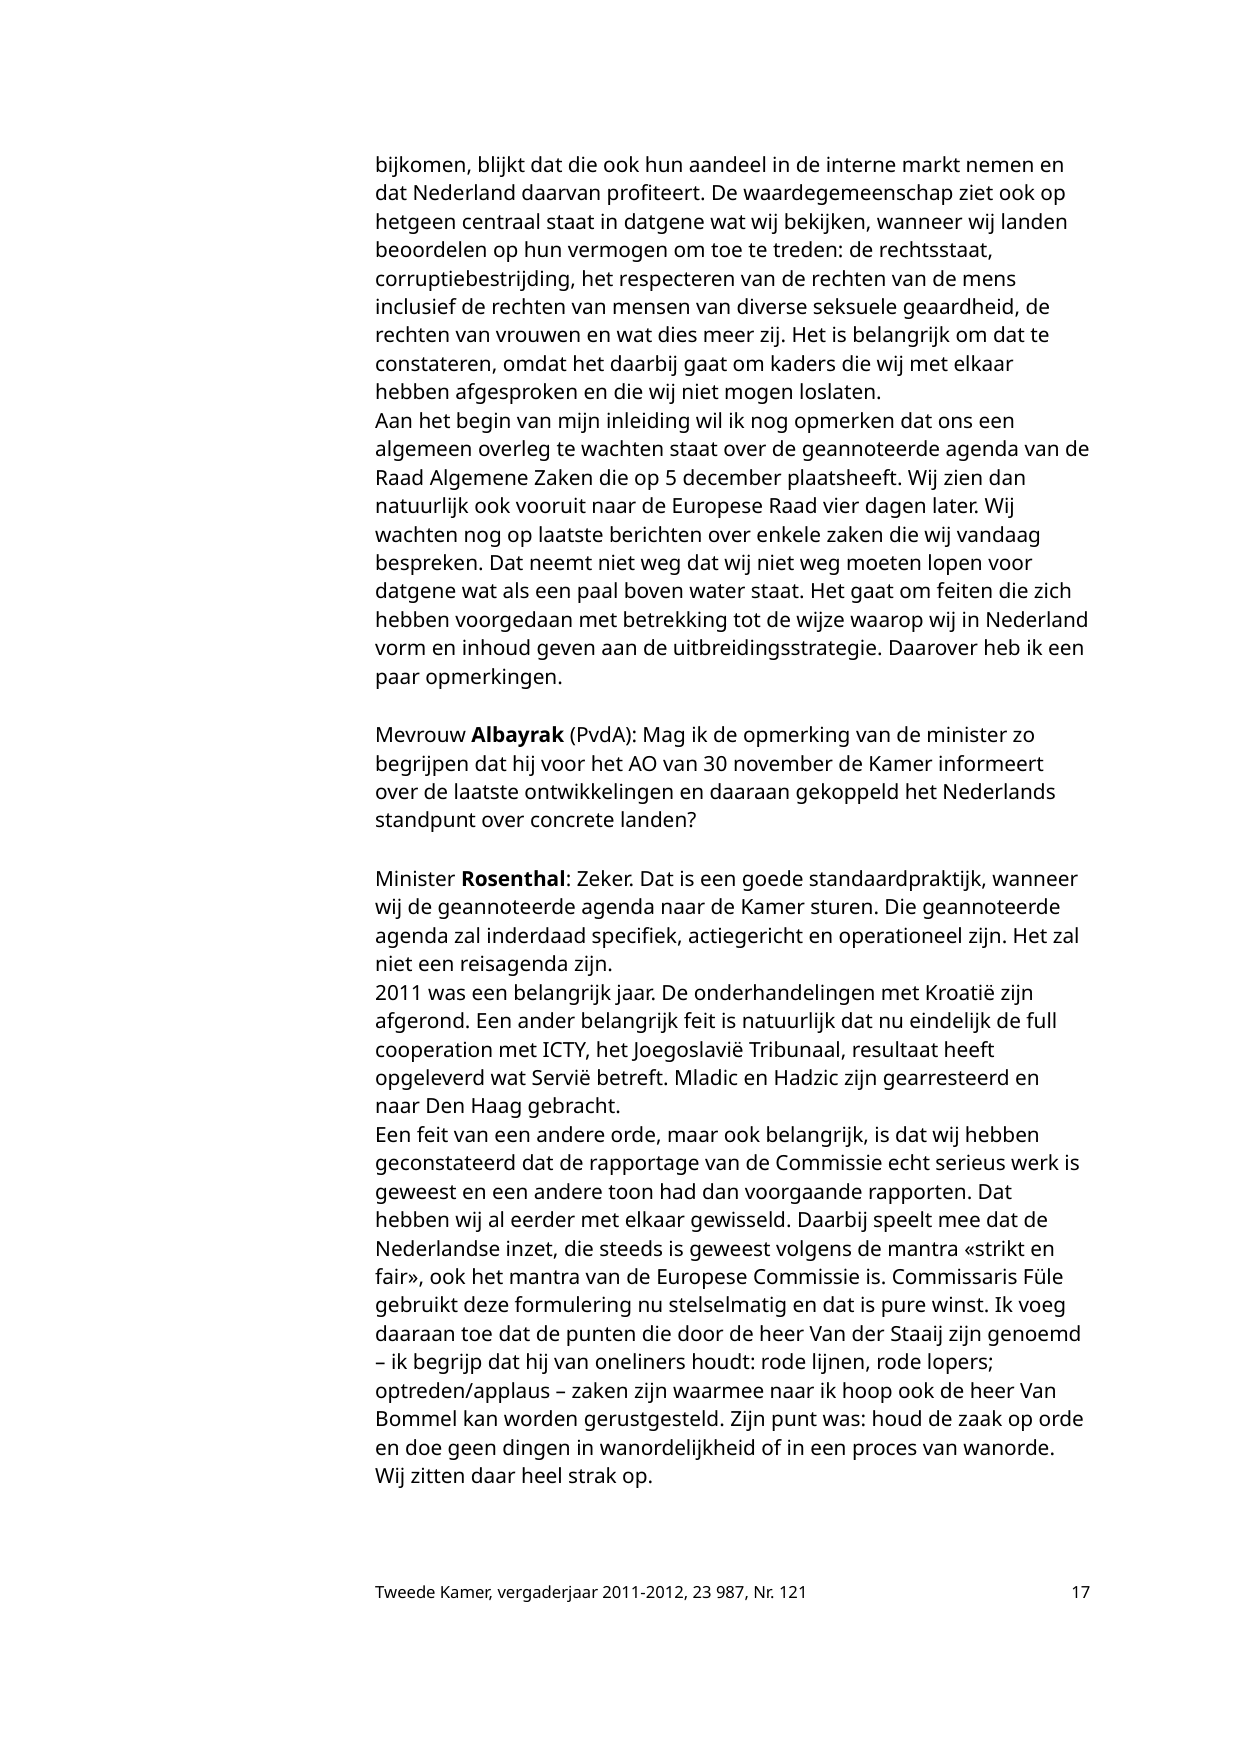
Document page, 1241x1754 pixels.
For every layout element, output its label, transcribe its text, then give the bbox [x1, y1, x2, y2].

text 2011 was een belangrijk jaar. De onderhandelingen met Kroatië zijn afgerond. Een ander belangrijk feit is natuurlijk dat nu eindelijk de full cooperation met ICTY, het Joegoslavië Tribunaal, resultaat heeft opgeleverd wat Servië betreft. Mladic en Hadzic zijn gearresteerd en naar Den Haag gebracht. [375, 978, 1090, 1120]
text Aan het begin van mijn inleiding wil ik nog opmerken dat ons een algemeen overleg te wachten staat over de geannoteerde agenda van de Raad Algemene Zaken die op 5 december plaatsheeft. Wij zien dan natuurlijk ook vooruit naar de Europese Raad vier dagen later. Wij wachten nog op laatste berichten over enkele zaken die wij vandaag bespreken. Dat neemt niet weg dat wij niet weg moeten lopen voor datgene wat als een paal boven water staat. Het gaat om feiten die zich hebben voorgedaan met betrekking tot de wijze waarop wij in Nederland vorm en inhoud geven aan de uitbreidingsstrategie. Daarover heb ik een paar opmerkingen. [375, 406, 1090, 690]
text bijkomen, blijkt dat die ook hun aandeel in de interne markt nemen en dat Nederland daarvan profiteert. De waardegemeenschap ziet ook op hetgeen centraal staat in datgene wat wij bekijken, wanneer wij landen beoordelen op hun vermogen om toe te treden: de rechtsstaat, corruptiebestrijding, het respecteren van de rechten van de mens inclusief de rechten van mensen van diverse seksuele geaardheid, de rechten van vrouwen en wat dies meer zij. Het is belangrijk om dat te constateren, omdat het daarbij gaat om kaders die wij met elkaar hebben afgesproken en die wij niet mogen loslaten. [375, 150, 1090, 406]
text Minister Rosenthal: Zeker. Dat is een goede standaardpraktijk, wanneer wij de geannoteerde agenda naar de Kamer sturen. Die geannoteerde agenda zal inderdaad specifiek, actiegericht en operationeel zijn. Het zal niet een reisagenda zijn. [375, 864, 1090, 978]
text Mevrouw Albayrak (PvdA): Mag ik de opmerking van de minister zo begrijpen dat hij voor het AO van 30 november de Kamer informeert over de laatste ontwikkelingen en daaraan gekoppeld het Nederlands standpunt over concrete landen? [375, 720, 1090, 834]
text Een feit van een andere orde, maar ook belangrijk, is dat wij hebben geconstateerd dat de rapportage van de Commissie echt serieus werk is geweest en een andere toon had dan voorgaande rapporten. Dat hebben wij al eerder met elkaar gewisseld. Daarbij speelt mee dat de Nederlandse inzet, die steeds is geweest volgens de mantra «strikt en fair», ook het mantra van de Europese Commissie is. Commissaris Füle gebruikt deze formulering nu stelselmatig en dat is pure winst. Ik voeg daaraan toe dat de punten die door de heer Van der Staaij zijn genoemd – ik begrijp dat hij van oneliners houdt: rode lijnen, rode lopers; optreden/applaus – zaken zijn waarmee naar ik hoop ook de heer Van Bommel kan worden gerustgesteld. Zijn punt was: houd de zaak op orde en doe geen dingen in wanordelijkheid of in een proces van wanorde. Wij zitten daar heel strak op. [375, 1120, 1090, 1490]
